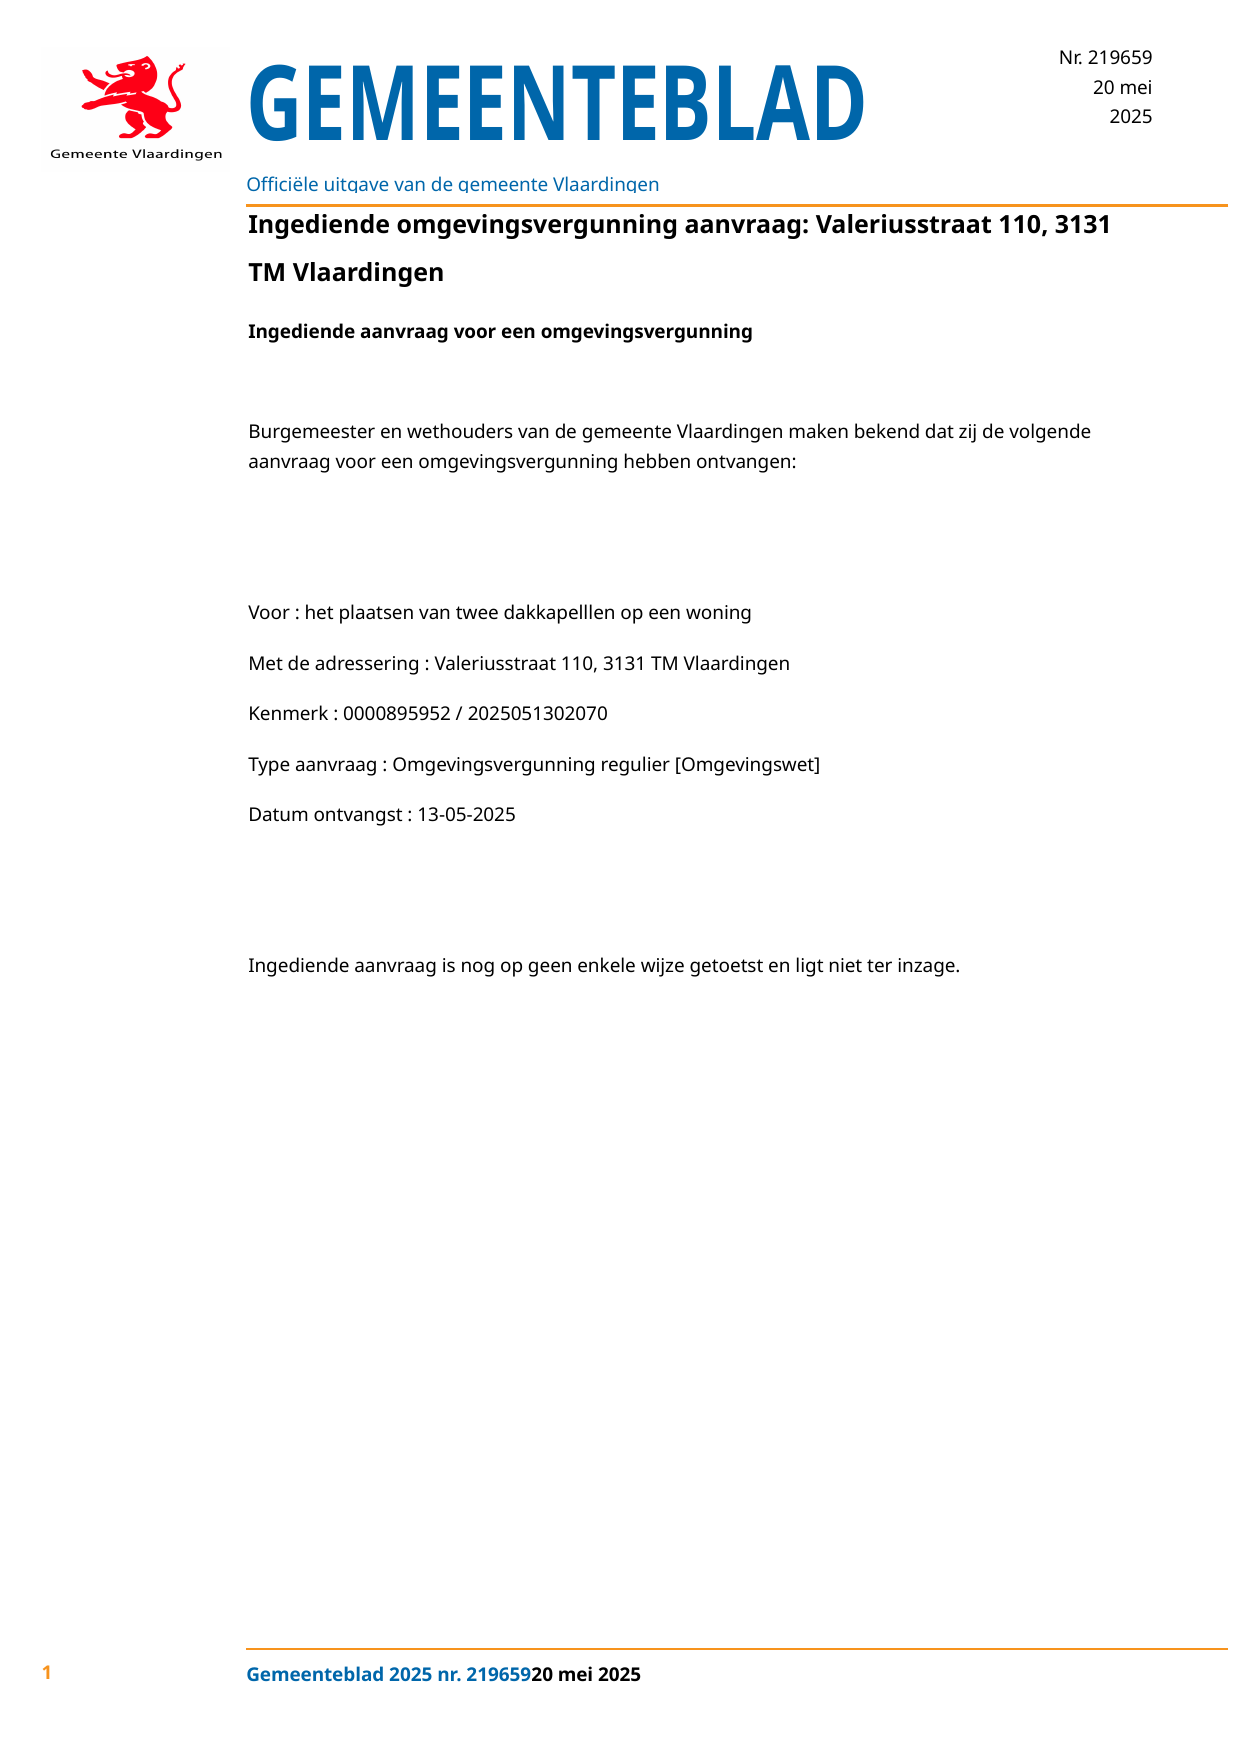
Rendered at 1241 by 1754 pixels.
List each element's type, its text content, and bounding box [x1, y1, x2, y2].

text Voor : het plaatsen van twee dakkapelllen op een woning [248, 599, 1152, 625]
text Ingediende aanvraag is nog op geen enkele wijze getoetst en ligt niet ter inzage. [248, 952, 1152, 978]
text Ingediende omgevingsvergunning aanvraag: Valeriusstraat 110, 3131 TM Vlaardingen [248, 207, 1152, 288]
text Met de adressering : Valeriusstraat 110, 3131 TM Vlaardingen [248, 650, 1152, 676]
text Kenmerk : 0000895952 / 2025051302070 [248, 700, 1152, 726]
text Datum ontvangst : 13-05-2025 [248, 801, 1152, 827]
text Ingediende aanvraag voor een omgevingsvergunning [248, 318, 1152, 344]
text Burgemeester en wethouders van de gemeente Vlaardingen maken bekend dat zij de volgende aanvraag voor een omgevingsvergunning hebben ontvangen: [248, 419, 1152, 474]
text Type aanvraag : Omgevingsvergunning regulier [Omgevingswet] [248, 751, 1152, 777]
picture [41, 47, 231, 172]
